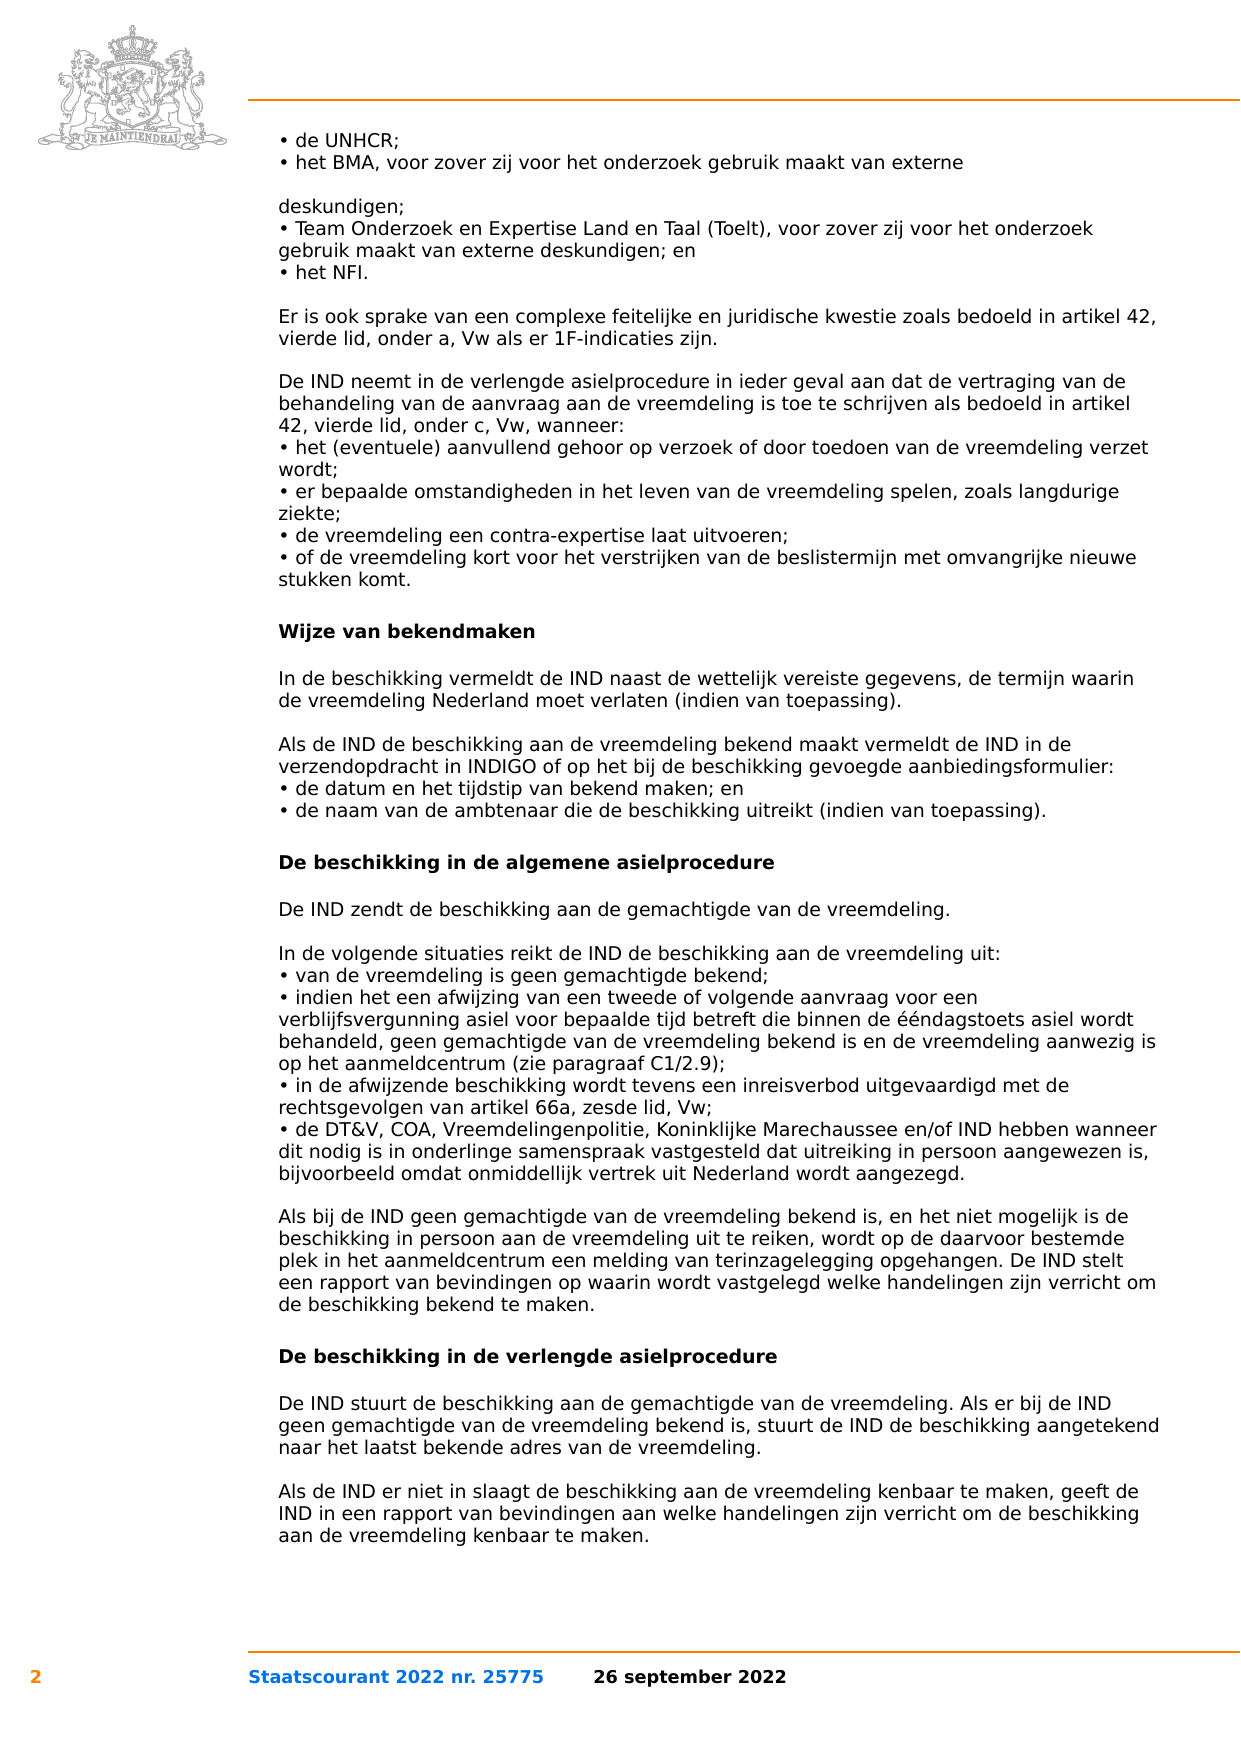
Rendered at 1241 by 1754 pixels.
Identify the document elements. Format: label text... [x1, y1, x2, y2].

text Als bij de IND geen gemachtigde van de vreemdeling bekend is, en het niet mogelijk is de beschikking in persoon aan de vreemdeling uit te reiken, wordt op de daarvoor bestemde plek in het aanmeldcentrum een melding van terinzagelegging opgehangen. De IND stelt een rapport van bevindingen op waarin wordt vastgelegd welke handelingen zijn verricht om de beschikking bekend te maken. [278, 1206, 1163, 1316]
text • Team Onderzoek en Expertise Land en Taal (Toelt), voor zover zij voor het onderzoek gebruik maakt van externe deskundigen; en [278, 218, 1163, 262]
text • de UNHCR; [278, 130, 1163, 152]
text Er is ook sprake van een complexe feitelijke en juridische kwestie zoals bedoeld in artikel 42, vierde lid, onder a, Vw als er 1F-indicaties zijn. [278, 306, 1163, 349]
text • het BMA, voor zover zij voor het onderzoek gebruik maakt van externe [278, 152, 1163, 174]
text Als de IND de beschikking aan de vreemdeling bekend maakt vermeldt de IND in de verzendopdracht in INDIGO of op het bij de beschikking gevoegde aanbiedingsformulier: [278, 734, 1163, 778]
text In de volgende situaties reikt de IND de beschikking aan de vreemdeling uit: [278, 943, 1163, 965]
text • van de vreemdeling is geen gemachtigde bekend; [278, 965, 1163, 987]
text • de datum en het tijdstip van bekend maken; en [278, 778, 1163, 800]
text • in de afwijzende beschikking wordt tevens een inreisverbod uitgevaardigd met de rechtsgevolgen van artikel 66a, zesde lid, Vw; [278, 1074, 1163, 1118]
text De IND zendt de beschikking aan de gemachtigde van de vreemdeling. [278, 899, 1163, 921]
subtitle De beschikking in de algemene asielprocedure [278, 852, 1163, 874]
text • indien het een afwijzing van een tweede of volgende aanvraag voor een verblijfsvergunning asiel voor bepaalde tijd betreft die binnen de ééndagstoets asiel wordt behandeld, geen gemachtigde van de vreemdeling bekend is en de vreemdeling aanwezig is op het aanmeldcentrum (zie paragraaf C1/2.9); [278, 987, 1163, 1074]
text • de DT&V, COA, Vreemdelingenpolitie, Koninklijke Marechaussee en/of IND hebben wanneer dit nodig is in onderlinge samenspraak vastgesteld dat uitreiking in persoon aangewezen is, bijvoorbeeld omdat onmiddellijk vertrek uit Nederland wordt aangezegd. [278, 1118, 1163, 1184]
picture [38, 25, 227, 150]
text De IND neemt in de verlengde asielprocedure in ieder geval aan dat de vertraging van de behandeling van de aanvraag aan de vreemdeling is toe te schrijven als bedoeld in artikel 42, vierde lid, onder c, Vw, wanneer: [278, 371, 1163, 437]
text • de naam van de ambtenaar die de beschikking uitreikt (indien van toepassing). [278, 800, 1163, 822]
text • het (eventuele) aanvullend gehoor op verzoek of door toedoen van de vreemdeling verzet wordt; [278, 437, 1163, 481]
text • of de vreemdeling kort voor het verstrijken van de beslistermijn met omvangrijke nieuwe stukken komt. [278, 547, 1163, 591]
text • er bepaalde omstandigheden in het leven van de vreemdeling spelen, zoals langdurige ziekte; [278, 481, 1163, 525]
text Als de IND er niet in slaagt de beschikking aan de vreemdeling kenbaar te maken, geeft de IND in een rapport van bevindingen aan welke handelingen zijn verricht om de beschikking aan de vreemdeling kenbaar te maken. [278, 1481, 1163, 1547]
subtitle Wijze van bekendmaken [278, 621, 1163, 643]
text • de vreemdeling een contra-expertise laat uitvoeren; [278, 525, 1163, 547]
text De IND stuurt de beschikking aan de gemachtigde van de vreemdeling. Als er bij de IND geen gemachtigde van de vreemdeling bekend is, stuurt de IND de beschikking aangetekend naar het laatst bekende adres van de vreemdeling. [278, 1393, 1163, 1459]
text deskundigen; [278, 196, 1163, 218]
text In de beschikking vermeldt de IND naast de wettelijk vereiste gegevens, de termijn waarin de vreemdeling Nederland moet verlaten (indien van toepassing). [278, 668, 1163, 712]
text • het NFI. [278, 262, 1163, 284]
subtitle De beschikking in de verlengde asielprocedure [278, 1346, 1163, 1368]
